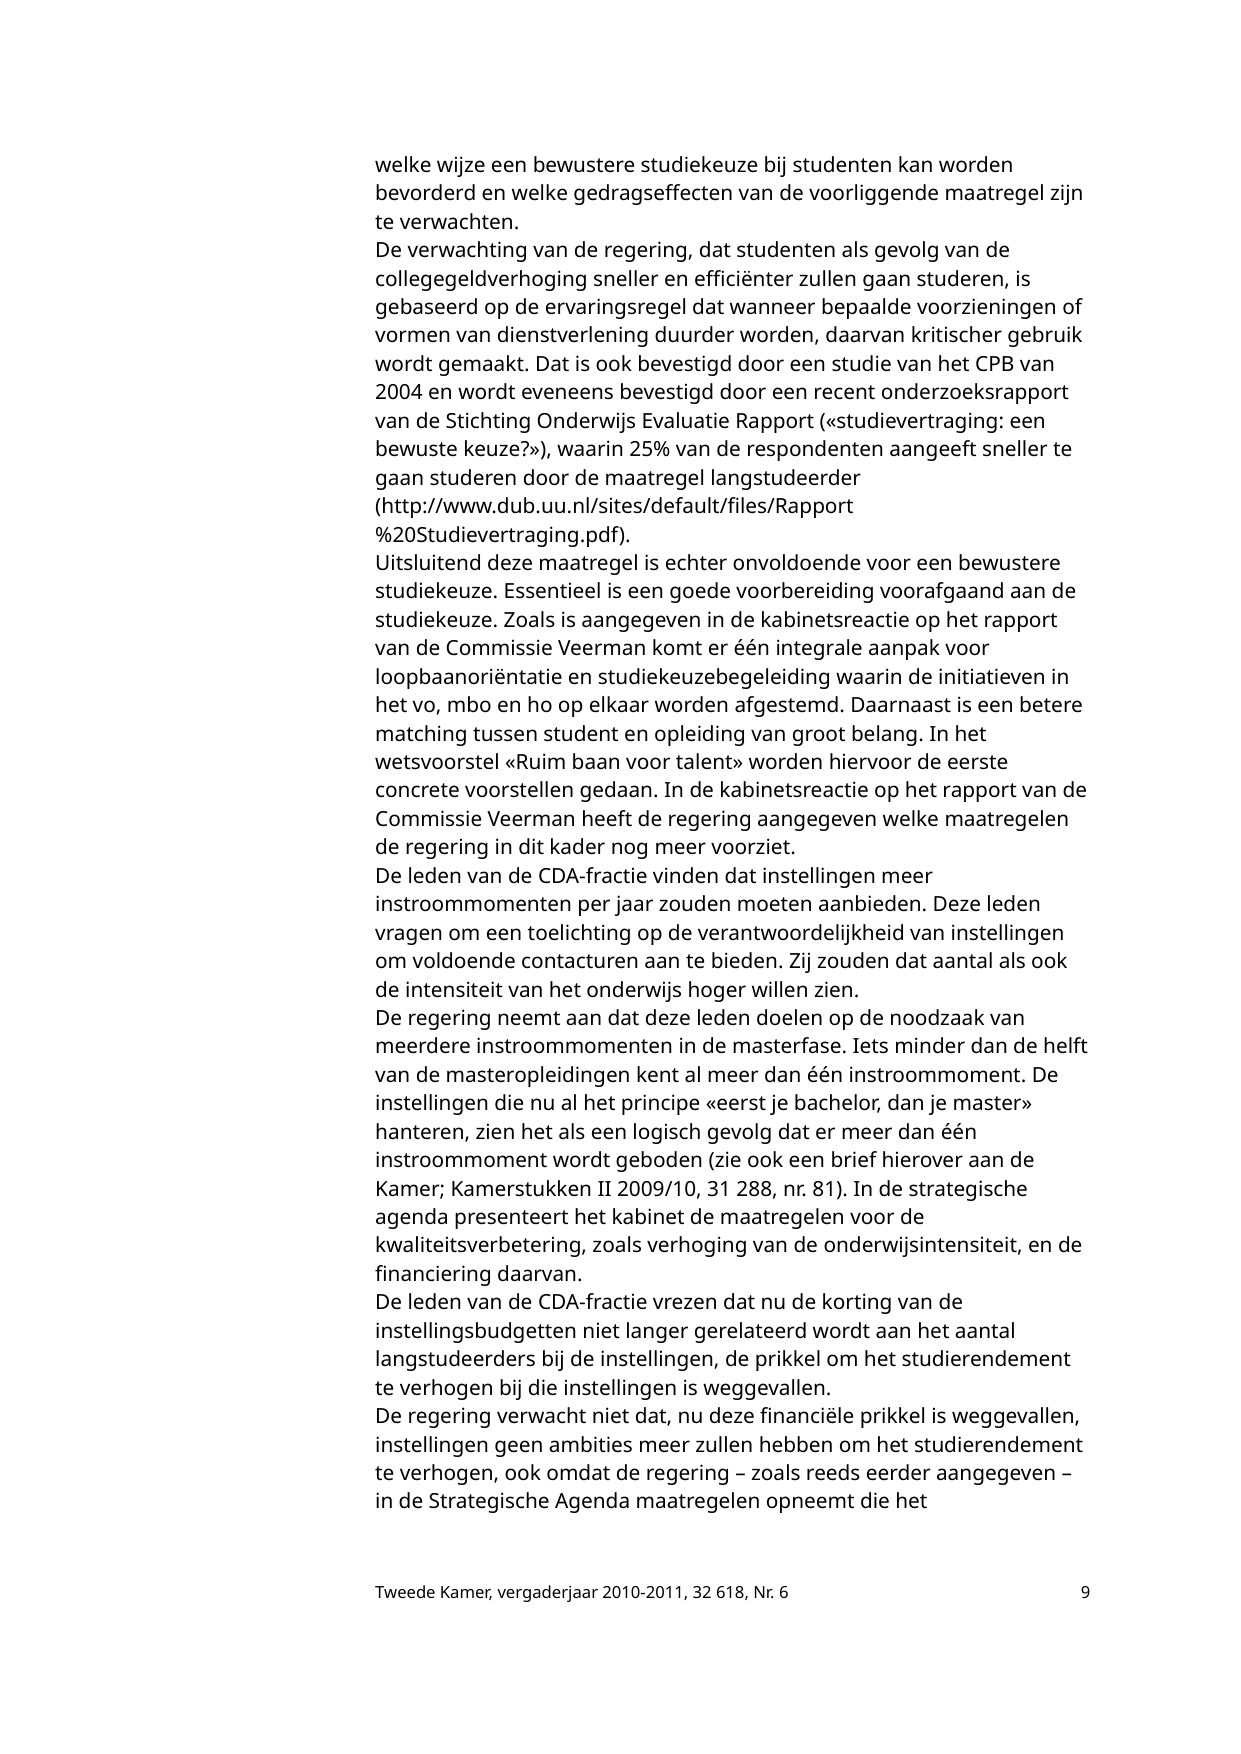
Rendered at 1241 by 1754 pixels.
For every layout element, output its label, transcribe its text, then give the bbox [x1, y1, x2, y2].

text De leden van de CDA-fractie vinden dat instellingen meer instroommomenten per jaar zouden moeten aanbieden. Deze leden vragen om een toelichting op de verantwoordelijkheid van instellingen om voldoende contacturen aan te bieden. Zij zouden dat aantal als ook de intensiteit van het onderwijs hoger willen zien. [375, 861, 1090, 1003]
text De regering verwacht niet dat, nu deze financiële prikkel is weggevallen, instellingen geen ambities meer zullen hebben om het studierendement te verhogen, ook omdat de regering – zoals reeds eerder aangegeven – in de Strategische Agenda maatregelen opneemt die het [375, 1401, 1090, 1515]
text Uitsluitend deze maatregel is echter onvoldoende voor een bewustere studiekeuze. Essentieel is een goede voorbereiding voorafgaand aan de studiekeuze. Zoals is aangegeven in de kabinetsreactie op het rapport van de Commissie Veerman komt er één integrale aanpak voor loopbaanoriëntatie en studiekeuzebegeleiding waarin de initiatieven in het vo, mbo en ho op elkaar worden afgestemd. Daarnaast is een betere matching tussen student en opleiding van groot belang. In het wetsvoorstel «Ruim baan voor talent» worden hiervoor de eerste concrete voorstellen gedaan. In de kabinetsreactie op het rapport van de Commissie Veerman heeft de regering aangegeven welke maatregelen de regering in dit kader nog meer voorziet. [375, 548, 1090, 861]
text De leden van de CDA-fractie vrezen dat nu de korting van de instellingsbudgetten niet langer gerelateerd wordt aan het aantal langstudeerders bij de instellingen, de prikkel om het studierendement te verhogen bij die instellingen is weggevallen. [375, 1287, 1090, 1401]
text De regering neemt aan dat deze leden doelen op de noodzaak van meerdere instroommomenten in de masterfase. Iets minder dan de helft van de masteropleidingen kent al meer dan één instroommoment. De instellingen die nu al het principe «eerst je bachelor, dan je master» hanteren, zien het als een logisch gevolg dat er meer dan één instroommoment wordt geboden (zie ook een brief hierover aan de Kamer; Kamerstukken II 2009/10, 31 288, nr. 81). In de strategische agenda presenteert het kabinet de maatregelen voor de kwaliteitsverbetering, zoals verhoging van de onderwijsintensiteit, en de financiering daarvan. [375, 1003, 1090, 1287]
text welke wijze een bewustere studiekeuze bij studenten kan worden bevorderd en welke gedragseffecten van de voorliggende maatregel zijn te verwachten. [375, 150, 1090, 235]
text De verwachting van de regering, dat studenten als gevolg van de collegegeldverhoging sneller en efficiënter zullen gaan studeren, is gebaseerd op de ervaringsregel dat wanneer bepaalde voorzieningen of vormen van dienstverlening duurder worden, daarvan kritischer gebruik wordt gemaakt. Dat is ook bevestigd door een studie van het CPB van 2004 en wordt eveneens bevestigd door een recent onderzoeksrapport van de Stichting Onderwijs Evaluatie Rapport («studievertraging: een bewuste keuze?»), waarin 25% van de respondenten aangeeft sneller te gaan studeren door de maatregel langstudeerder (http://www.dub.uu.nl/sites/default/files/Rapport%20Studievertraging.pdf). [375, 235, 1090, 548]
